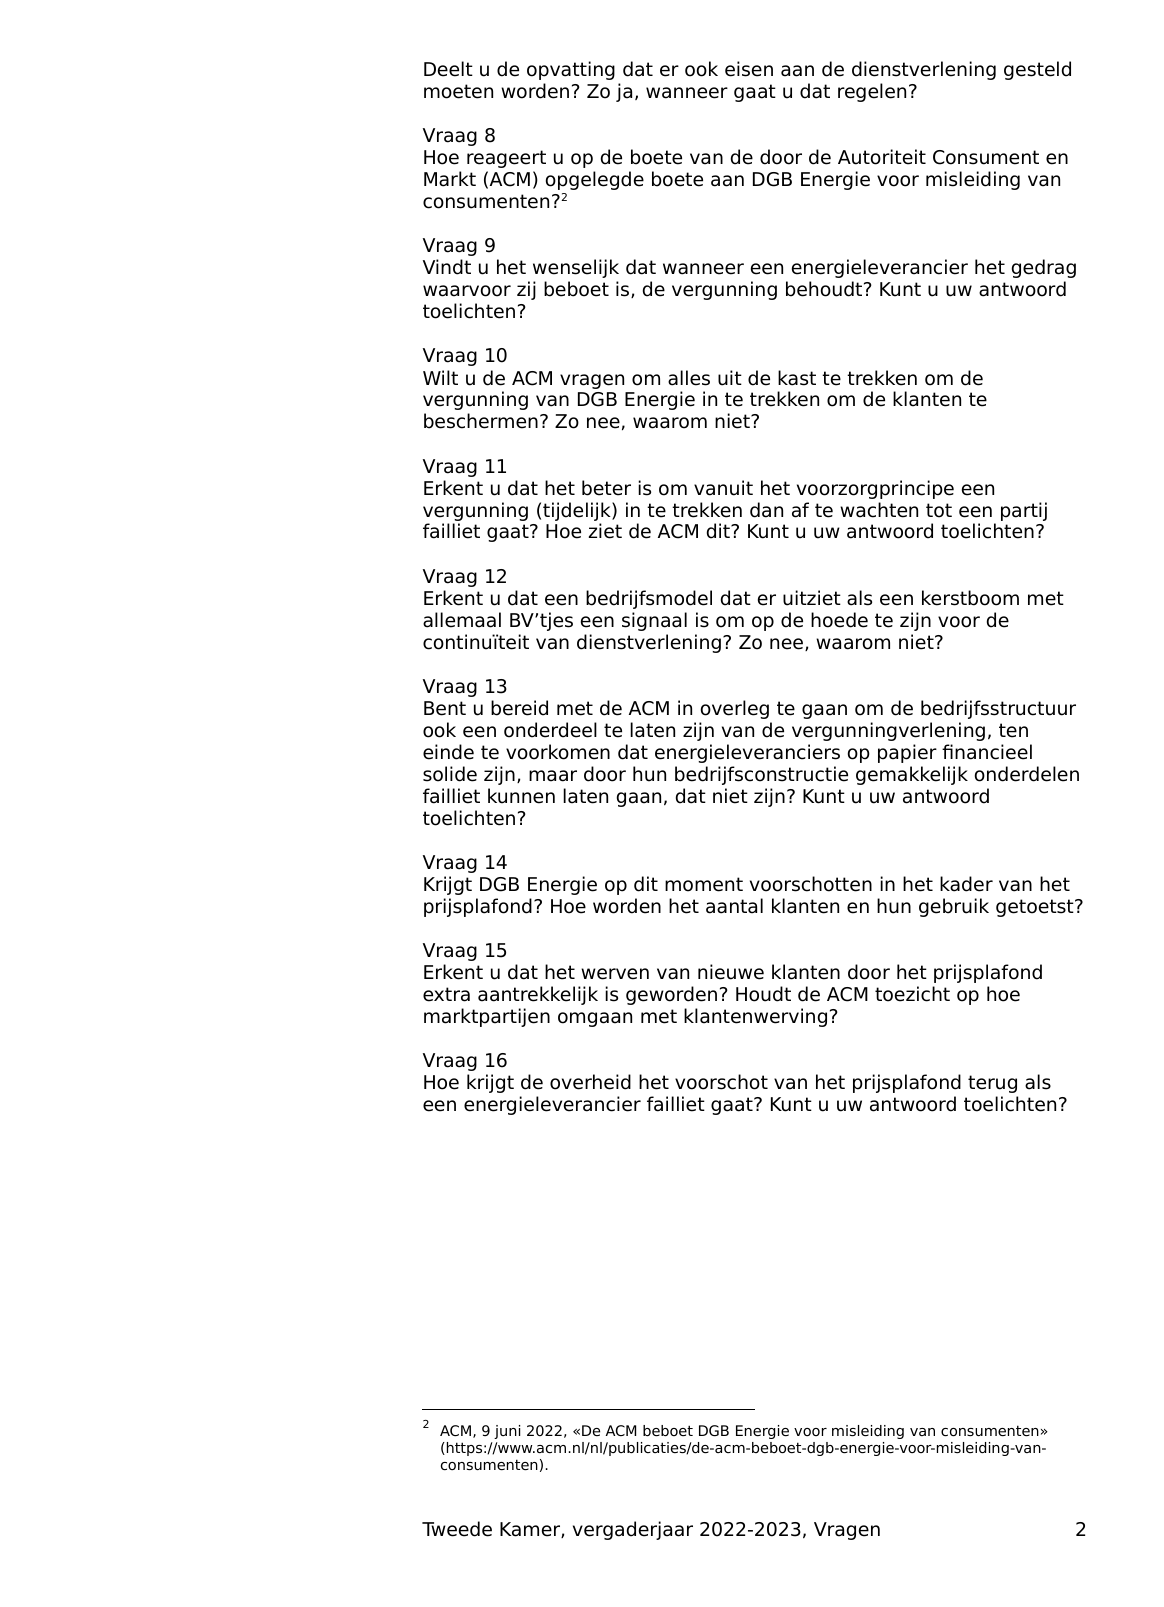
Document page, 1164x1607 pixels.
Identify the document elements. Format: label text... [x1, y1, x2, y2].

text Bent u bereid met de ACM in overleg te gaan om de bedrijfsstructuur ook een onderdeel te laten zijn van de vergunningverlening, ten einde te voorkomen dat energieleveranciers op papier financieel solide zijn, maar door hun bedrijfsconstructie gemakkelijk onderdelen failliet kunnen laten gaan, dat niet zijn? Kunt u uw antwoord toelichten? [422, 698, 1087, 829]
text Vraag 9 [422, 235, 1087, 257]
text Vraag 14 [422, 852, 1087, 874]
text Vraag 8 [422, 125, 1087, 147]
text Hoe reageert u op de boete van de door de Autoriteit Consument en Markt (ACM) opgelegde boete aan DGB Energie voor misleiding van consumenten? [422, 147, 1087, 213]
text Vraag 16 [422, 1050, 1087, 1072]
text Krijgt DGB Energie op dit moment voorschotten in het kader van het prijsplafond? Hoe worden het aantal klanten en hun gebruik getoetst? [422, 874, 1087, 918]
text Vraag 15 [422, 940, 1087, 962]
text Vraag 11 [422, 456, 1087, 477]
text ACM, 9 juni 2022, «De ACM beboet DGB Energie voor misleiding van consumenten» (https://www.acm.nl/nl/publicaties/de-acm-beboet-dgb-energie-voor-misleiding-van-consumenten). [422, 1418, 1087, 1474]
text Vraag 12 [422, 566, 1087, 588]
text Erkent u dat het beter is om vanuit het voorzorgprincipe een vergunning (tijdelijk) in te trekken dan af te wachten tot een partij failliet gaat? Hoe ziet de ACM dit? Kunt u uw antwoord toelichten? [422, 477, 1087, 543]
text Vindt u het wenselijk dat wanneer een energieleverancier het gedrag waarvoor zij beboet is, de vergunning behoudt? Kunt u uw antwoord toelichten? [422, 257, 1087, 323]
text Wilt u de ACM vragen om alles uit de kast te trekken om de vergunning van DGB Energie in te trekken om de klanten te beschermen? Zo nee, waarom niet? [422, 367, 1087, 433]
text Vraag 10 [422, 345, 1087, 367]
text Vraag 13 [422, 676, 1087, 698]
text Erkent u dat het werven van nieuwe klanten door het prijsplafond extra aantrekkelijk is geworden? Houdt de ACM toezicht op hoe marktpartijen omgaan met klantenwerving? [422, 962, 1087, 1028]
text Deelt u de opvatting dat er ook eisen aan de dienstverlening gesteld moeten worden? Zo ja, wanneer gaat u dat regelen? [422, 59, 1087, 103]
text Hoe krijgt de overheid het voorschot van het prijsplafond terug als een energieleverancier failliet gaat? Kunt u uw antwoord toelichten? [422, 1072, 1087, 1116]
text Erkent u dat een bedrijfsmodel dat er uitziet als een kerstboom met allemaal BV’tjes een signaal is om op de hoede te zijn voor de continuïteit van dienstverlening? Zo nee, waarom niet? [422, 588, 1087, 653]
